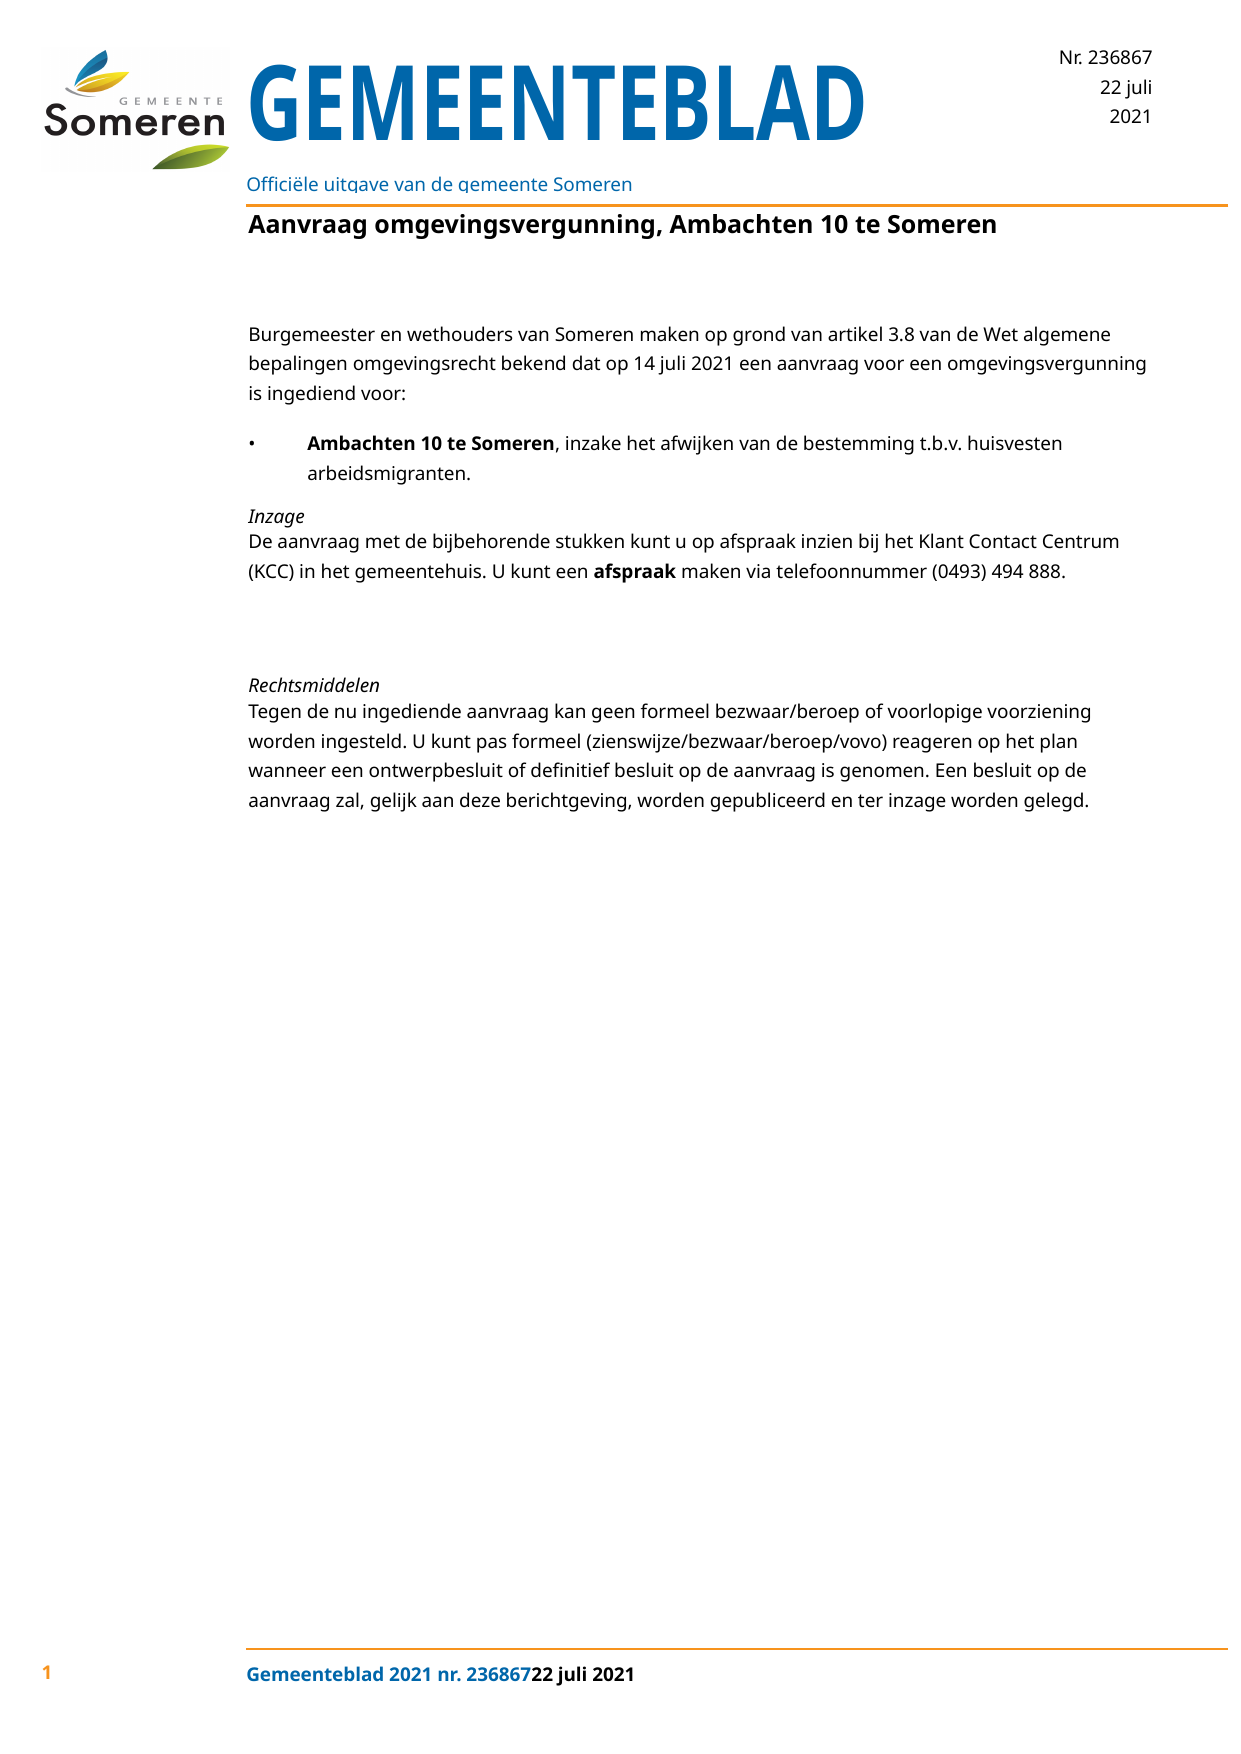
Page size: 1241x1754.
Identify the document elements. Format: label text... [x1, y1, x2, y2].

text Burgemeester en wethouders van Someren maken op grond van artikel 3.8 van de Wet algemene bepalingen omgevingsrecht bekend dat op 14 juli 2021 een aanvraag voor een omgevingsvergunning is ingediend voor: [248, 321, 1152, 406]
text Aanvraag omgevingsvergunning, Ambachten 10 te Someren [248, 207, 1152, 241]
text Rechtsmiddelen [248, 673, 1152, 698]
text De aanvraag met de bijbehorende stukken kunt u op afspraak inzien bij het Klant Contact Centrum (KCC) in het gemeentehuis. U kunt een afspraak maken via telefoonnummer (0493) 494 888. [248, 529, 1152, 584]
text Inzage [248, 503, 1152, 529]
picture [41, 47, 231, 172]
text Tegen de nu ingediende aanvraag kan geen formeel bezwaar/beroep of voorlopige voorziening worden ingesteld. U kunt pas formeel (zienswijze/bezwaar/beroep/vovo) reageren op het plan wanneer een ontwerpbesluit of definitief besluit op de aanvraag is genomen. Een besluit op de aanvraag zal, gelijk aan deze berichtgeving, worden gepubliceerd en ter inzage worden gelegd. [248, 698, 1152, 813]
list Ambachten 10 te Someren, inzake het afwijken van de bestemming t.b.v. huisvesten arbeidsmigranten. [248, 430, 1152, 486]
